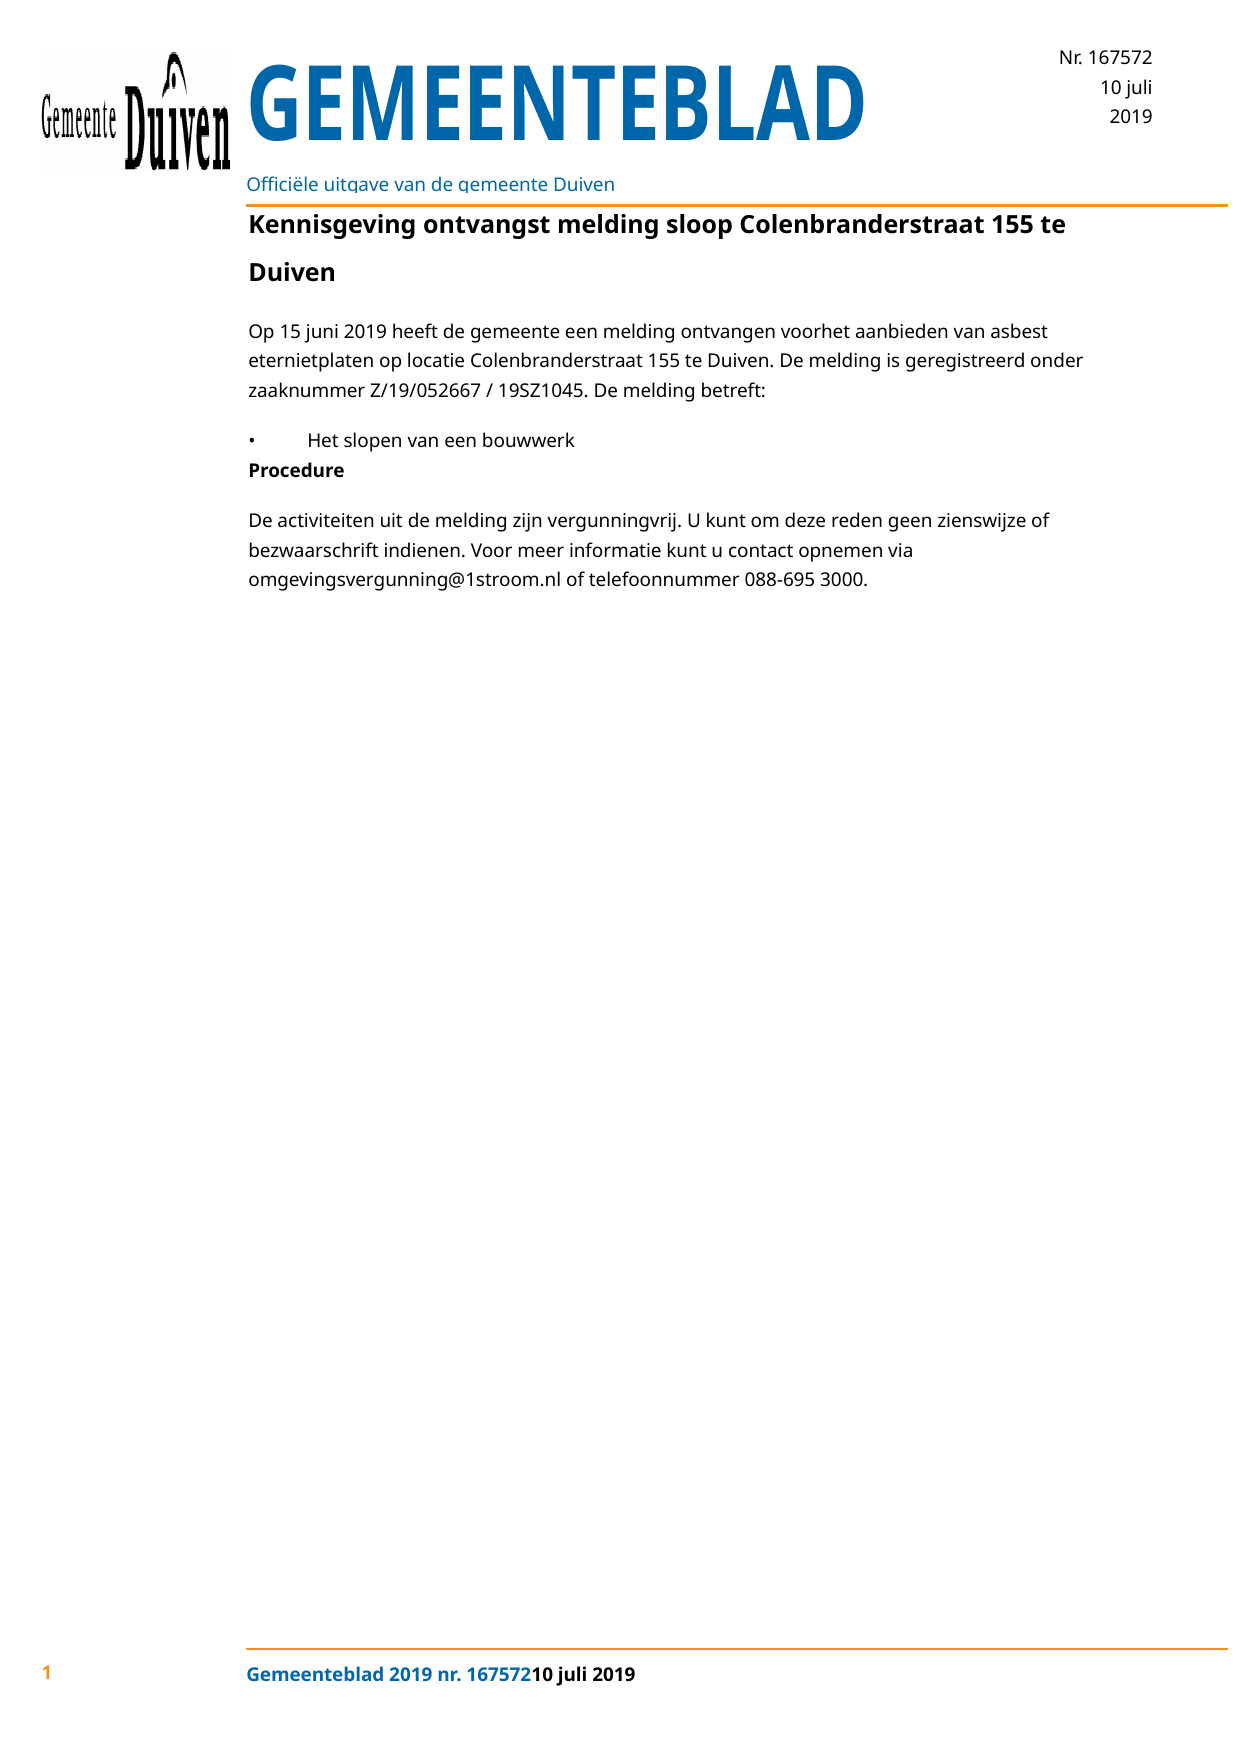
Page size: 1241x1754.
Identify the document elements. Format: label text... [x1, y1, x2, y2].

list Het slopen van een bouwwerk [248, 427, 1152, 453]
text De activiteiten uit de melding zijn vergunningvrij. U kunt om deze reden geen zienswijze of bezwaarschrift indienen. Voor meer informatie kunt u contact opnemen via omgevingsvergunning@1stroom.nl of telefoonnummer 088-695 3000. [248, 507, 1152, 592]
picture [41, 47, 231, 172]
text Procedure [248, 457, 1152, 483]
text Kennisgeving ontvangst melding sloop Colenbranderstraat 155 te Duiven [248, 207, 1152, 288]
text Op 15 juni 2019 heeft de gemeente een melding ontvangen voorhet aanbieden van asbest eternietplaten op locatie Colenbranderstraat 155 te Duiven. De melding is geregistreerd onder zaaknummer Z/19/052667 / 19SZ1045. De melding betreft: [248, 318, 1152, 403]
